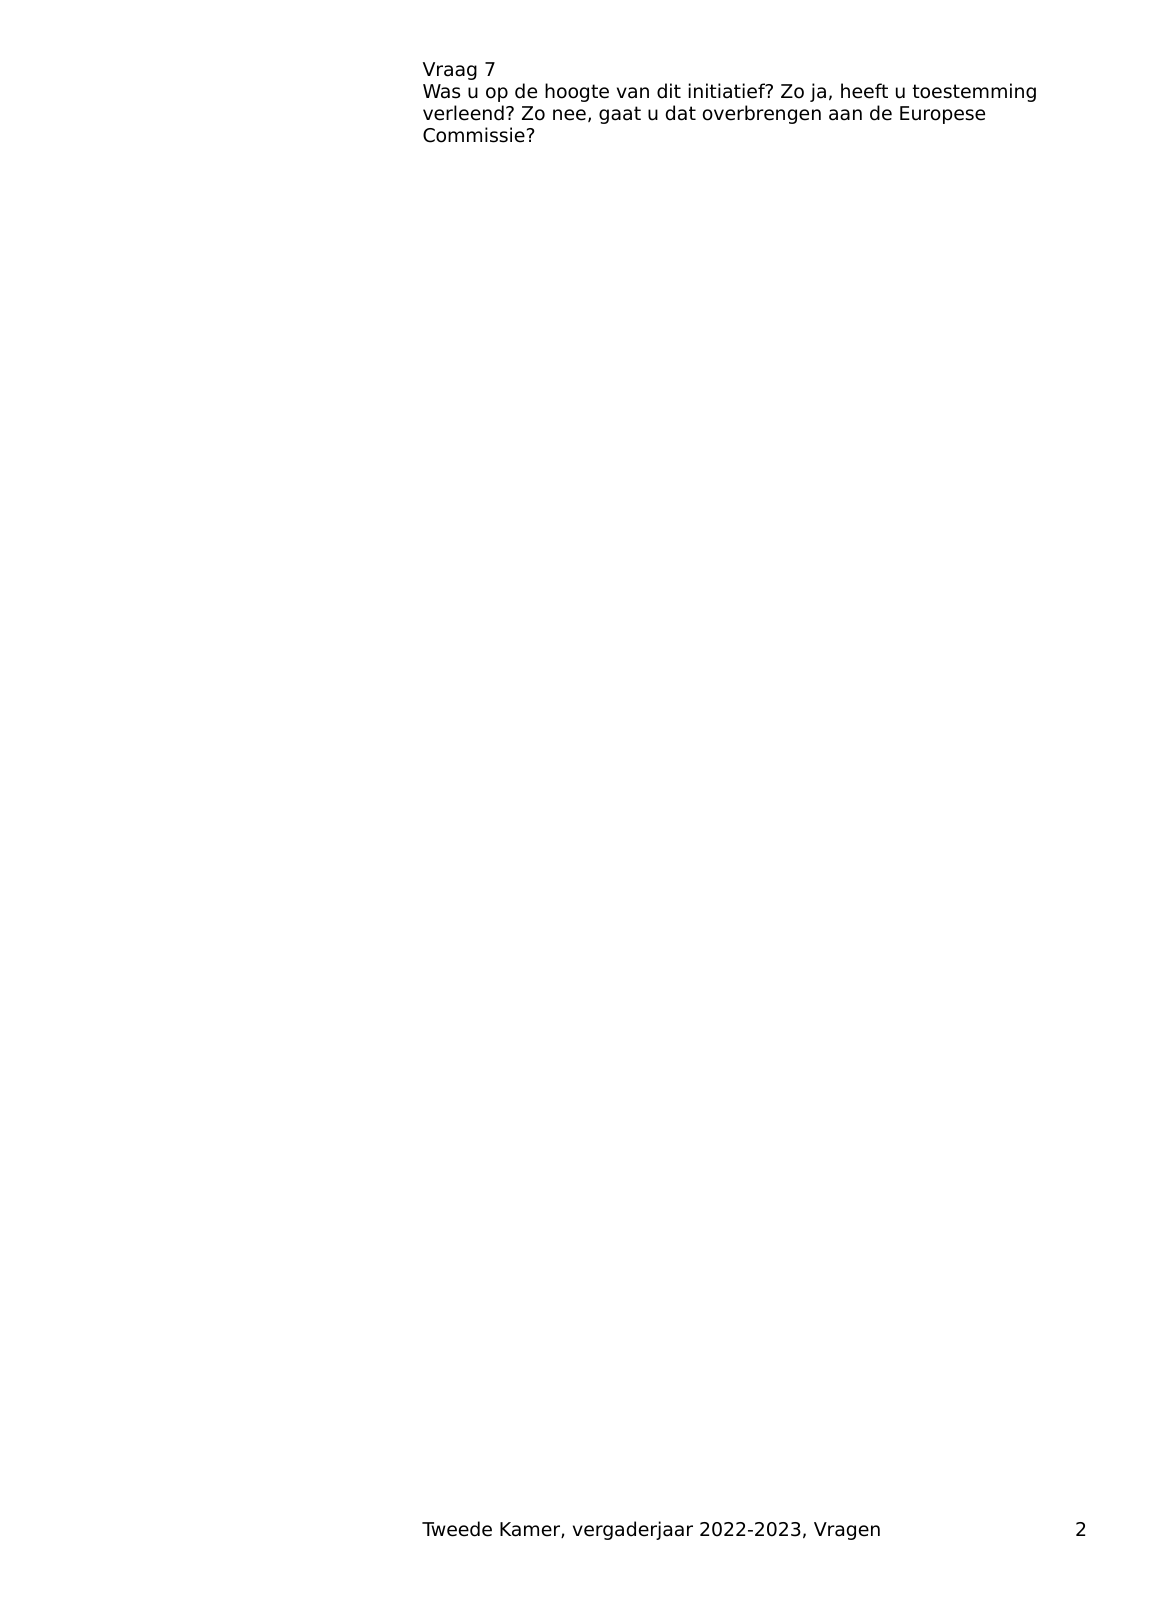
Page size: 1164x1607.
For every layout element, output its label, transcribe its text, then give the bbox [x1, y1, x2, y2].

text Vraag 7 [422, 59, 1087, 81]
text Was u op de hoogte van dit initiatief? Zo ja, heeft u toestemming verleend? Zo nee, gaat u dat overbrengen aan de Europese Commissie? [422, 81, 1087, 147]
